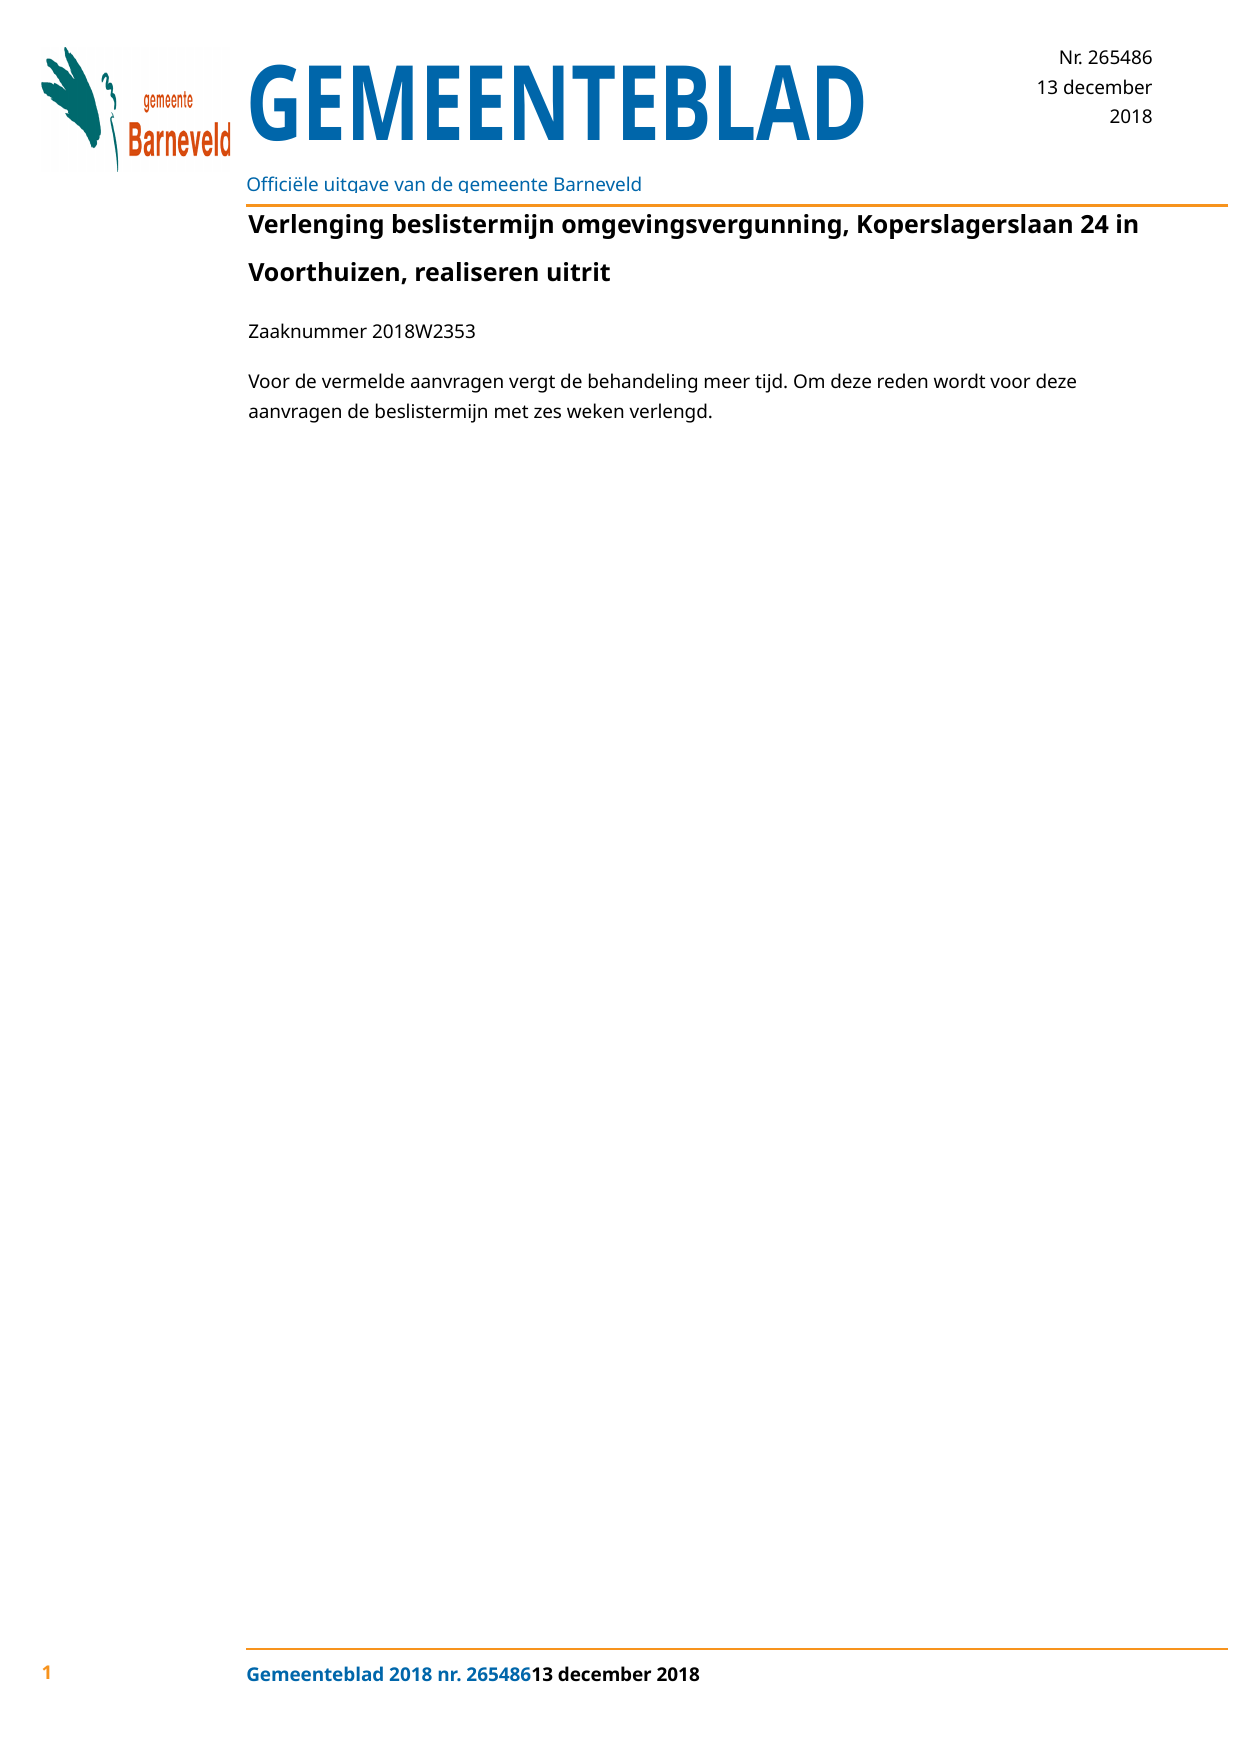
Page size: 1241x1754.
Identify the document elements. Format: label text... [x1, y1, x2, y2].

text Zaaknummer 2018W2353 [248, 318, 1152, 344]
text Voor de vermelde aanvragen vergt de behandeling meer tijd. Om deze reden wordt voor deze aanvragen de beslistermijn met zes weken verlengd. [248, 368, 1152, 424]
picture [41, 47, 231, 172]
text Verlenging beslistermijn omgevingsvergunning, Koperslagerslaan 24 in Voorthuizen, realiseren uitrit [248, 207, 1152, 288]
